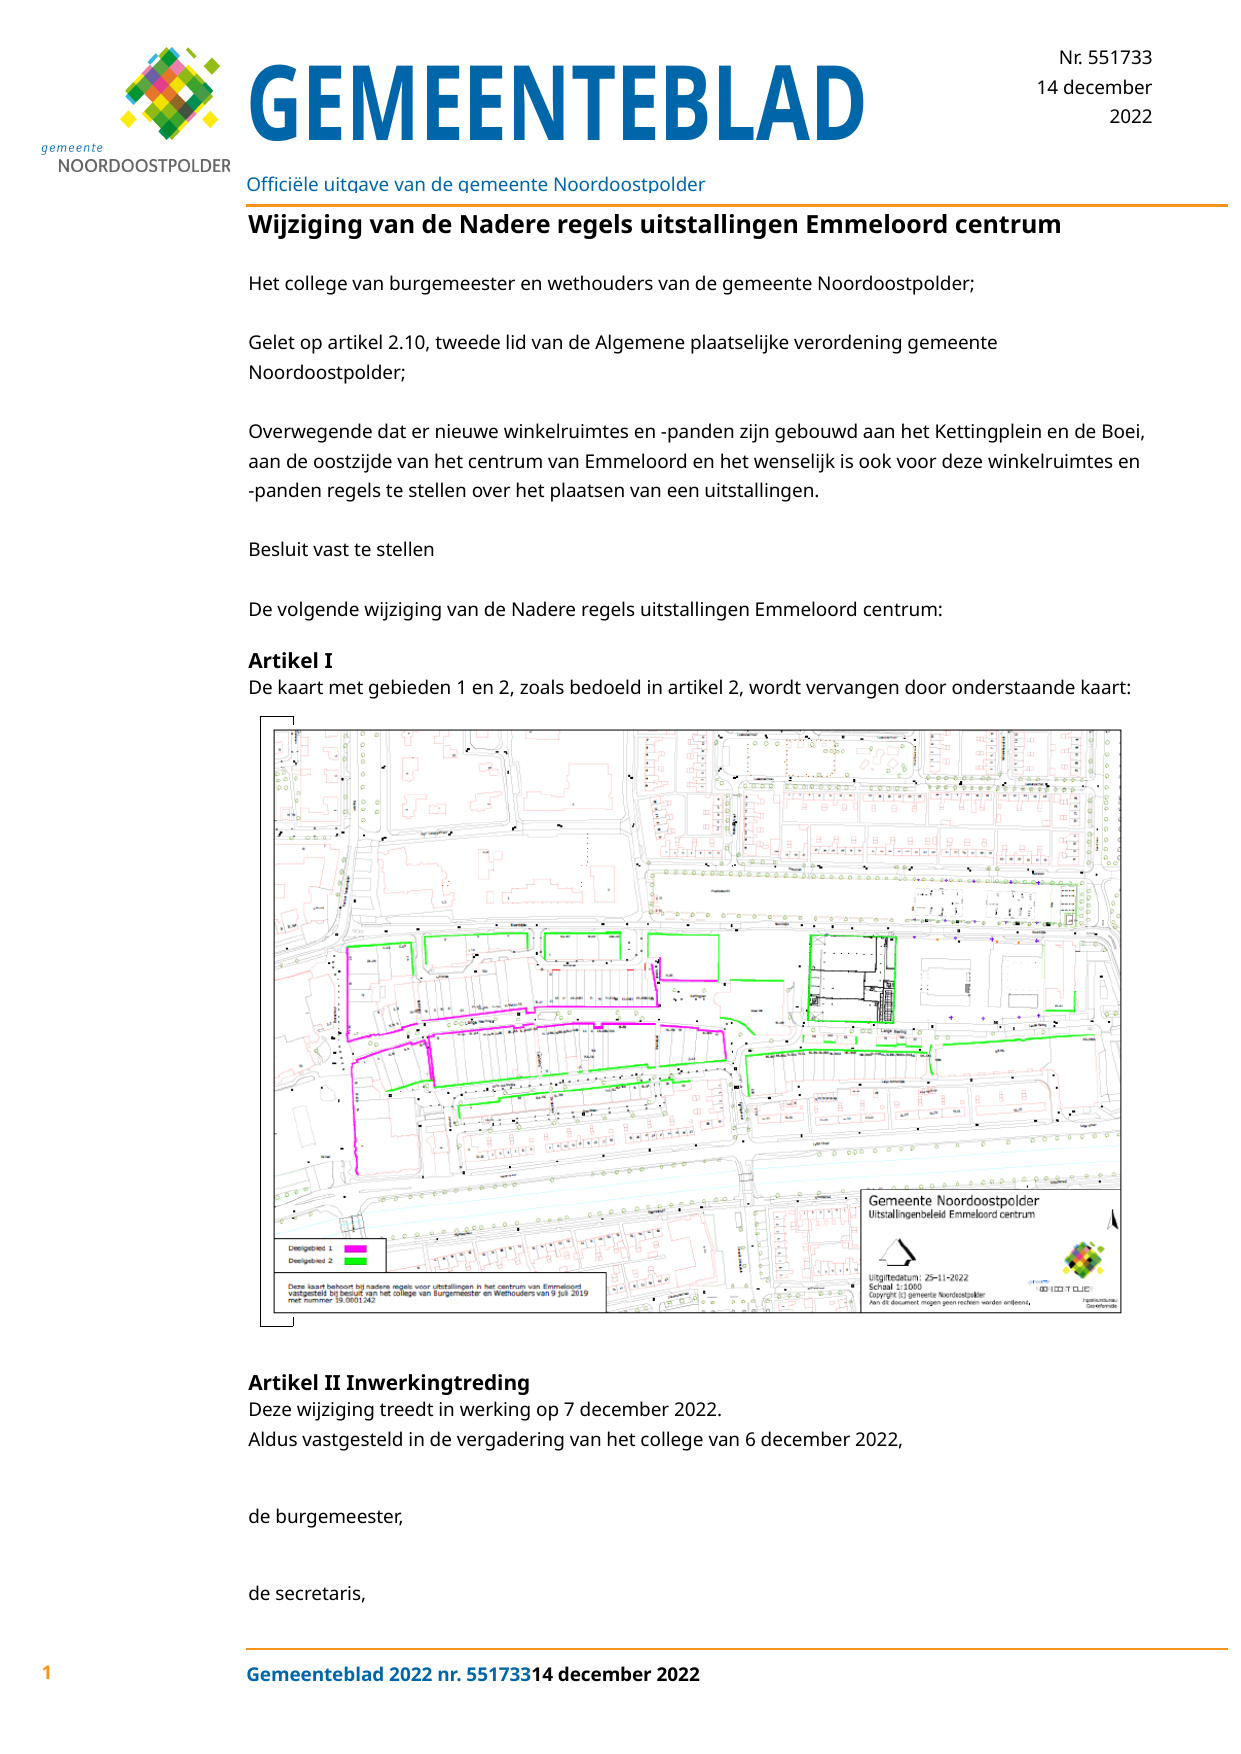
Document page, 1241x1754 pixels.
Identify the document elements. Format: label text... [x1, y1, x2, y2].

text Artikel II Inwerkingtreding [248, 1368, 1152, 1396]
text Het college van burgemeester en wethouders van de gemeente Noordoostpolder; [248, 270, 1152, 296]
text Deze wijziging treedt in werking op 7 december 2022. [248, 1396, 1152, 1422]
text De volgende wijziging van de Nadere regels uitstallingen Emmeloord centrum: [248, 596, 1152, 621]
text de burgemeester, [248, 1503, 1152, 1529]
picture [268, 725, 1125, 1317]
text Gelet op artikel 2.10, tweede lid van de Algemene plaatselijke verordening gemeente Noordoostpolder; [248, 329, 1152, 385]
text De kaart met gebieden 1 en 2, zoals bedoeld in artikel 2, wordt vervangen door onderstaande kaart: [248, 674, 1152, 700]
picture [41, 47, 231, 172]
text Besluit vast te stellen [248, 537, 1152, 562]
text Aldus vastgesteld in de vergadering van het college van 6 december 2022, [248, 1426, 1152, 1452]
text Wijziging van de Nadere regels uitstallingen Emmeloord centrum [248, 207, 1152, 241]
text Overwegende dat er nieuwe winkelruimtes en -panden zijn gebouwd aan het Kettingplein en de Boei, aan de oostzijde van het centrum van Emmeloord en het wenselijk is ook voor deze winkelruimtes en -panden regels te stellen over het plaatsen van een uitstallingen. [248, 418, 1152, 503]
text Artikel I [248, 646, 1152, 674]
text de secretaris, [248, 1580, 1152, 1606]
